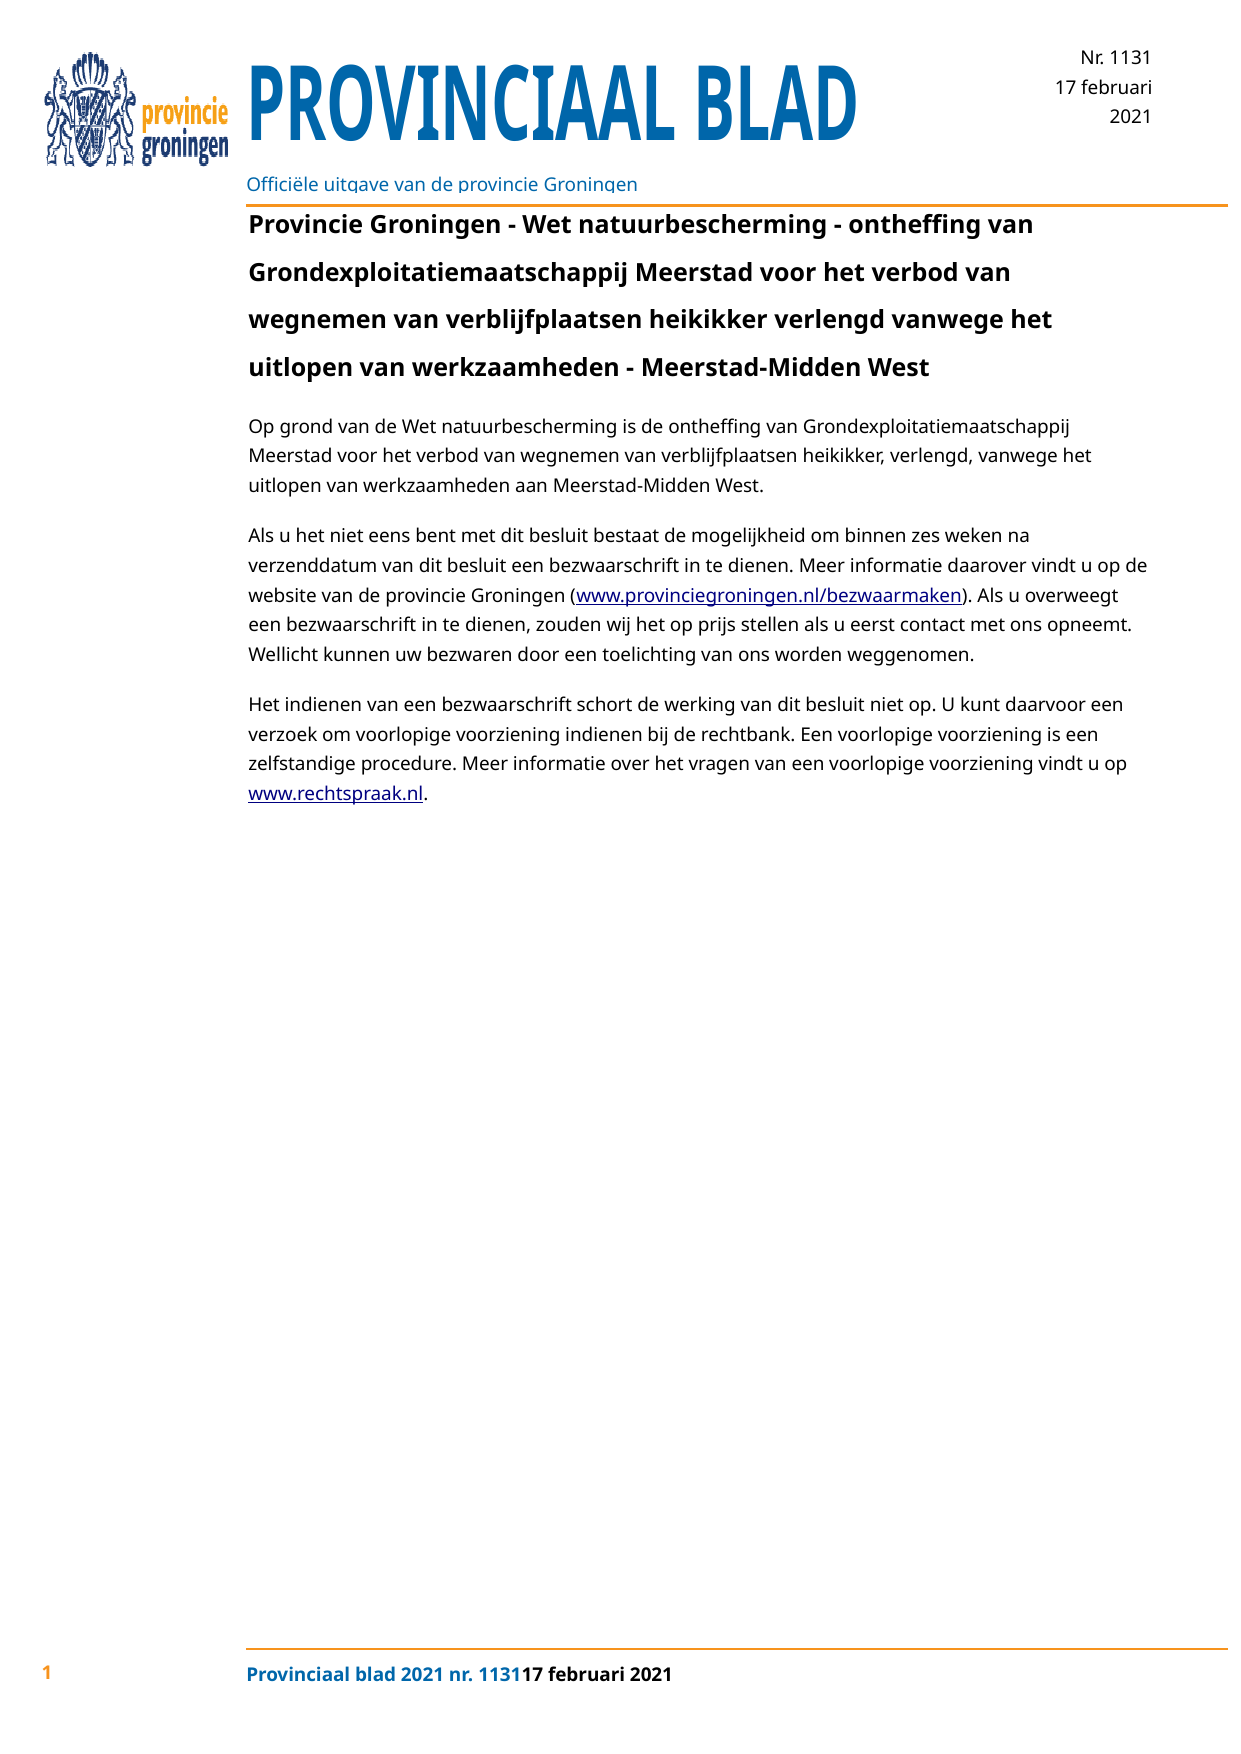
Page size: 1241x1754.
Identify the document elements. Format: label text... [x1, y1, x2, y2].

picture [41, 47, 231, 172]
text Op grond van de Wet natuurbescherming is de ontheffing van Grondexploitatiemaatschappij Meerstad voor het verbod van wegnemen van verblijfplaatsen heikikker, verlengd, vanwege het uitlopen van werkzaamheden aan Meerstad-Midden West. [248, 413, 1152, 498]
text Als u het niet eens bent met dit besluit bestaat de mogelijkheid om binnen zes weken na verzenddatum van dit besluit een bezwaarschrift in te dienen. Meer informatie daarover vindt u op de website van de provincie Groningen (www.provinciegroningen.nl/bezwaarmaken). Als u overweegt een bezwaarschrift in te dienen, zouden wij het op prijs stellen als u eerst contact met ons opneemt. Wellicht kunnen uw bezwaren door een toelichting van ons worden weggenomen. [248, 523, 1152, 667]
text Het indienen van een bezwaarschrift schort de werking van dit besluit niet op. U kunt daarvoor een verzoek om voorlopige voorziening indienen bij de rechtbank. Een voorlopige voorziening is een zelfstandige procedure. Meer informatie over het vragen van een voorlopige voorziening vindt u op www.rechtspraak.nl. [248, 691, 1152, 806]
text Provincie Groningen - Wet natuurbescherming - ontheffing van Grondexploitatiemaatschappij Meerstad voor het verbod van wegnemen van verblijfplaatsen heikikker verlengd vanwege het uitlopen van werkzaamheden - Meerstad-Midden West [248, 207, 1152, 384]
